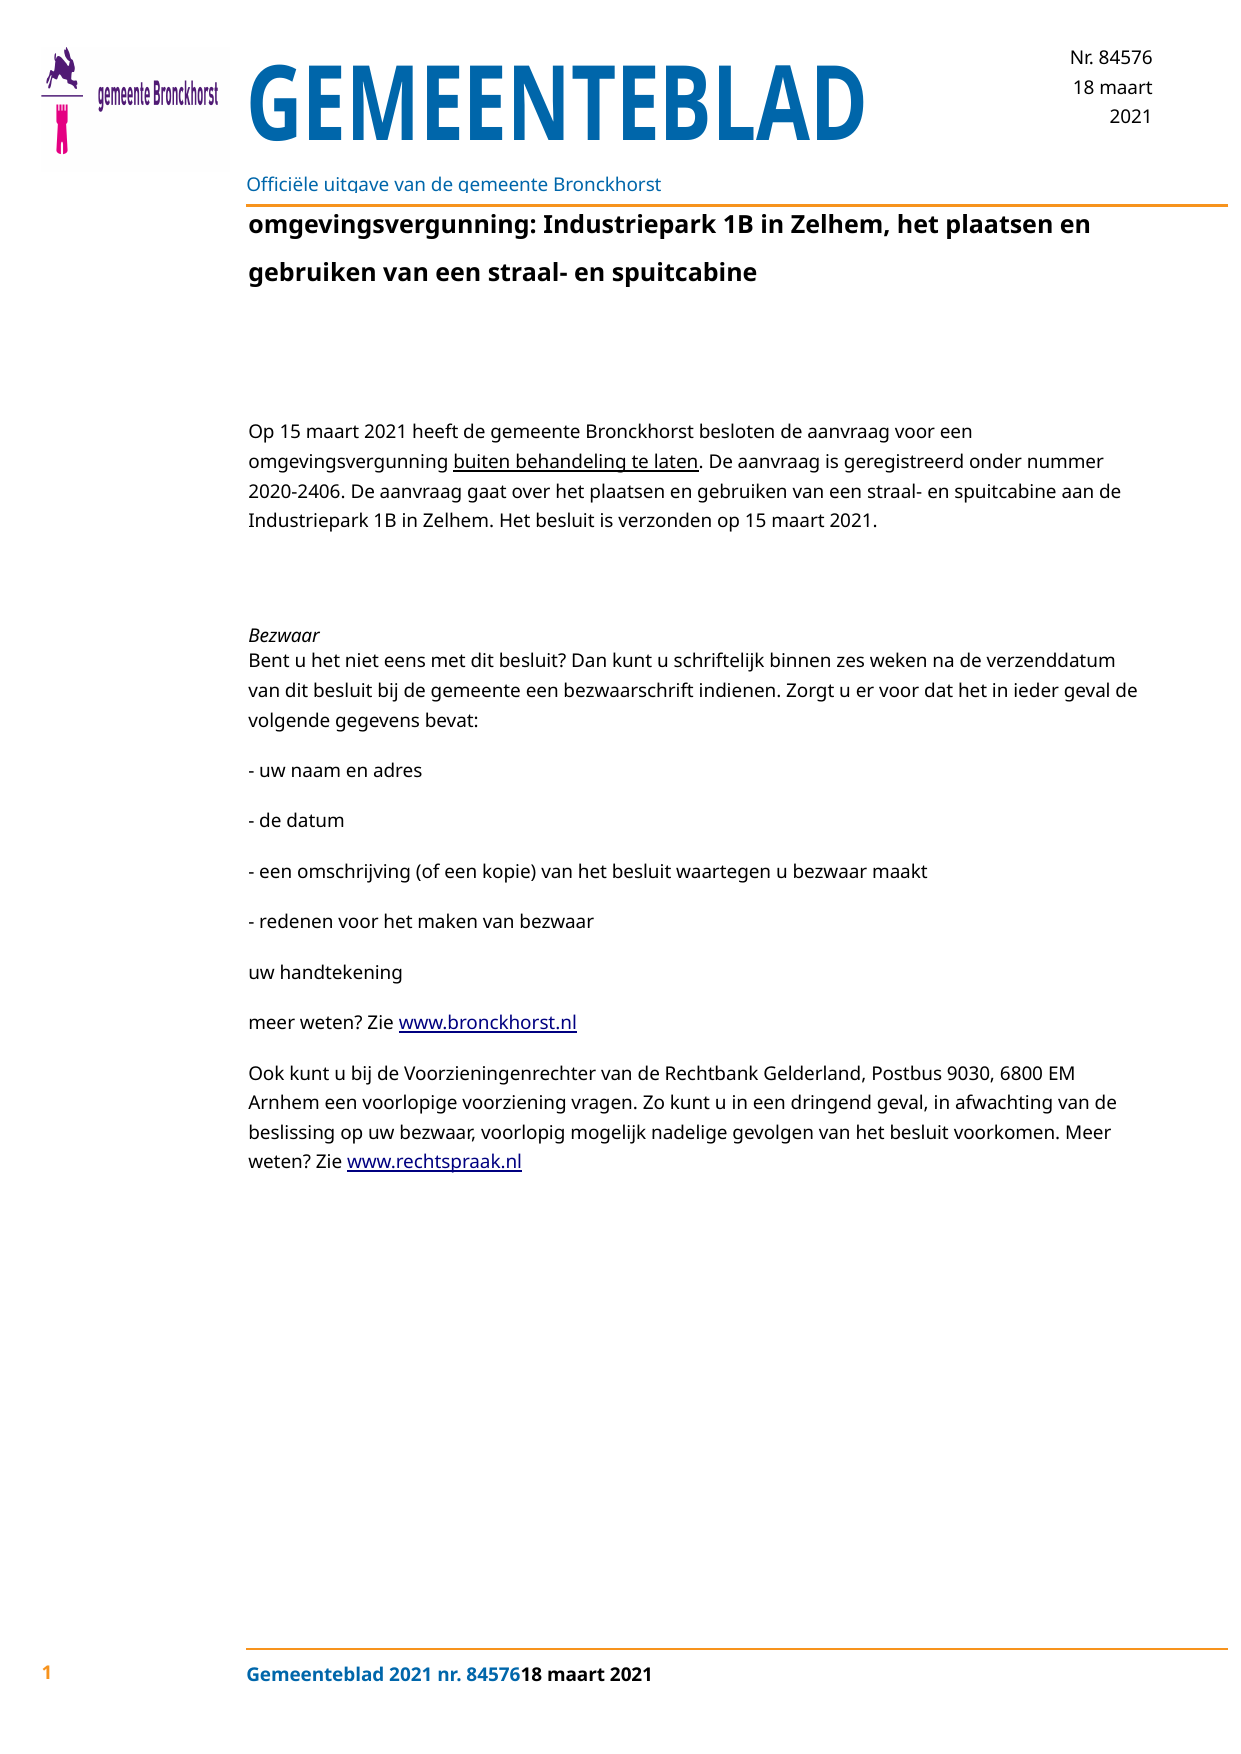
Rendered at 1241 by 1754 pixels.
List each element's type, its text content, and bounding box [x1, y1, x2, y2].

text omgevingsvergunning: Industriepark 1B in Zelhem, het plaatsen en gebruiken van een straal- en spuitcabine [248, 207, 1152, 288]
text Op 15 maart 2021 heeft de gemeente Bronckhorst besloten de aanvraag voor een omgevingsvergunning buiten behandeling te laten. De aanvraag is geregistreerd onder nummer 2020-2406. De aanvraag gaat over het plaatsen en gebruiken van een straal- en spuitcabine aan de Industriepark 1B in Zelhem. Het besluit is verzonden op 15 maart 2021. [248, 419, 1152, 533]
text - een omschrijving (of een kopie) van het besluit waartegen u bezwaar maakt [248, 858, 1152, 884]
text uw handtekening [248, 959, 1152, 984]
text - de datum [248, 808, 1152, 833]
text - redenen voor het maken van bezwaar [248, 908, 1152, 934]
text Bent u het niet eens met dit besluit? Dan kunt u schriftelijk binnen zes weken na de verzenddatum van dit besluit bij de gemeente een bezwaarschrift indienen. Zorgt u er voor dat het in ieder geval de volgende gegevens bevat: [248, 648, 1152, 732]
text meer weten? Zie www.bronckhorst.nl [248, 1009, 1152, 1035]
text Bezwaar [248, 622, 1152, 648]
text Ook kunt u bij de Voorzieningenrechter van de Rechtbank Gelderland, Postbus 9030, 6800 EM Arnhem een voorlopige voorziening vragen. Zo kunt u in een dringend geval, in afwachting van de beslissing op uw bezwaar, voorlopig mogelijk nadelige gevolgen van het besluit voorkomen. Meer weten? Zie www.rechtspraak.nl [248, 1060, 1152, 1174]
text - uw naam en adres [248, 757, 1152, 783]
picture [41, 47, 231, 172]
